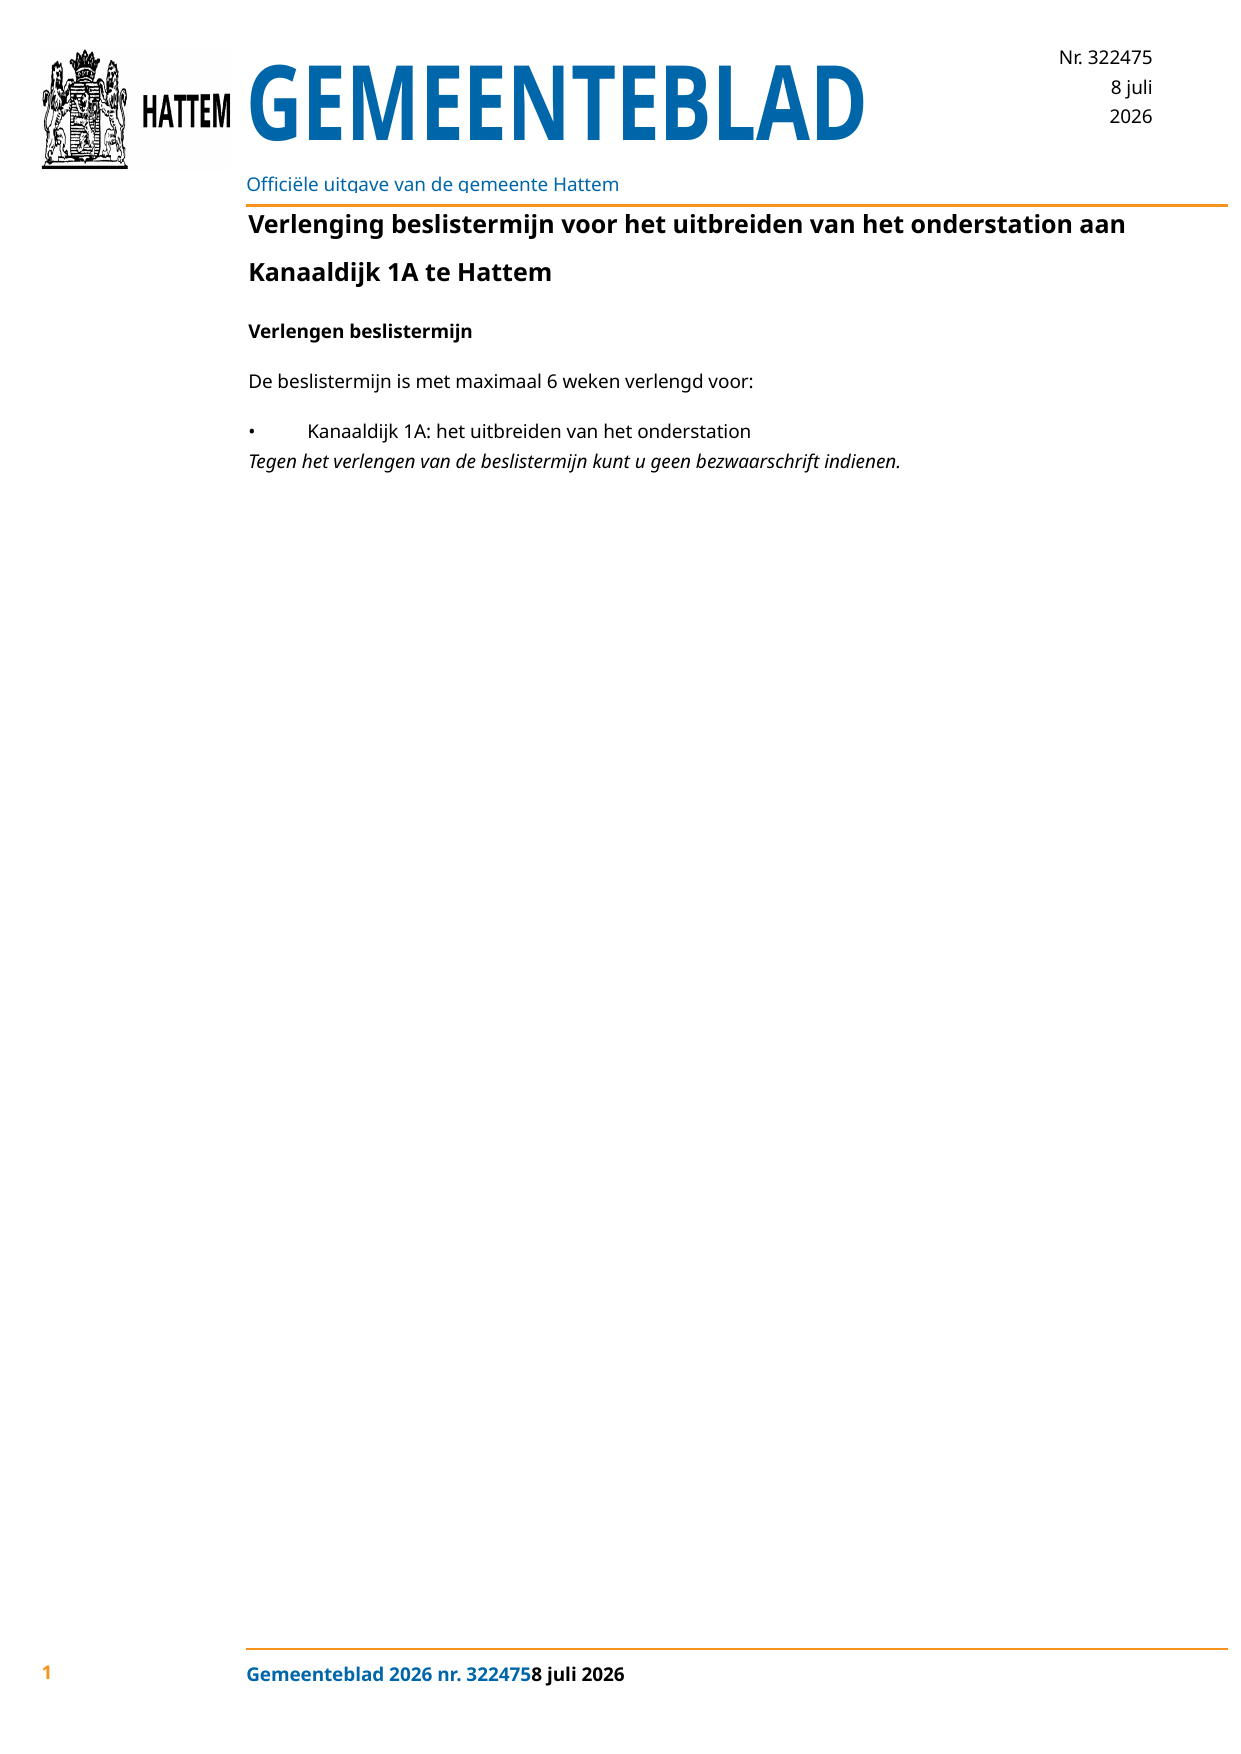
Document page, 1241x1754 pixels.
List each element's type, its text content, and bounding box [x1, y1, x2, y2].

picture [41, 47, 231, 172]
text Verlenging beslistermijn voor het uitbreiden van het onderstation aan Kanaaldijk 1A te Hattem [248, 207, 1152, 288]
text Tegen het verlengen van de beslistermijn kunt u geen bezwaarschrift indienen. [248, 448, 1152, 474]
text Verlengen beslistermijn [248, 318, 1152, 344]
text De beslistermijn is met maximaal 6 weken verlengd voor: [248, 368, 1152, 394]
list Kanaaldijk 1A: het uitbreiden van het onderstation [248, 419, 1152, 444]
